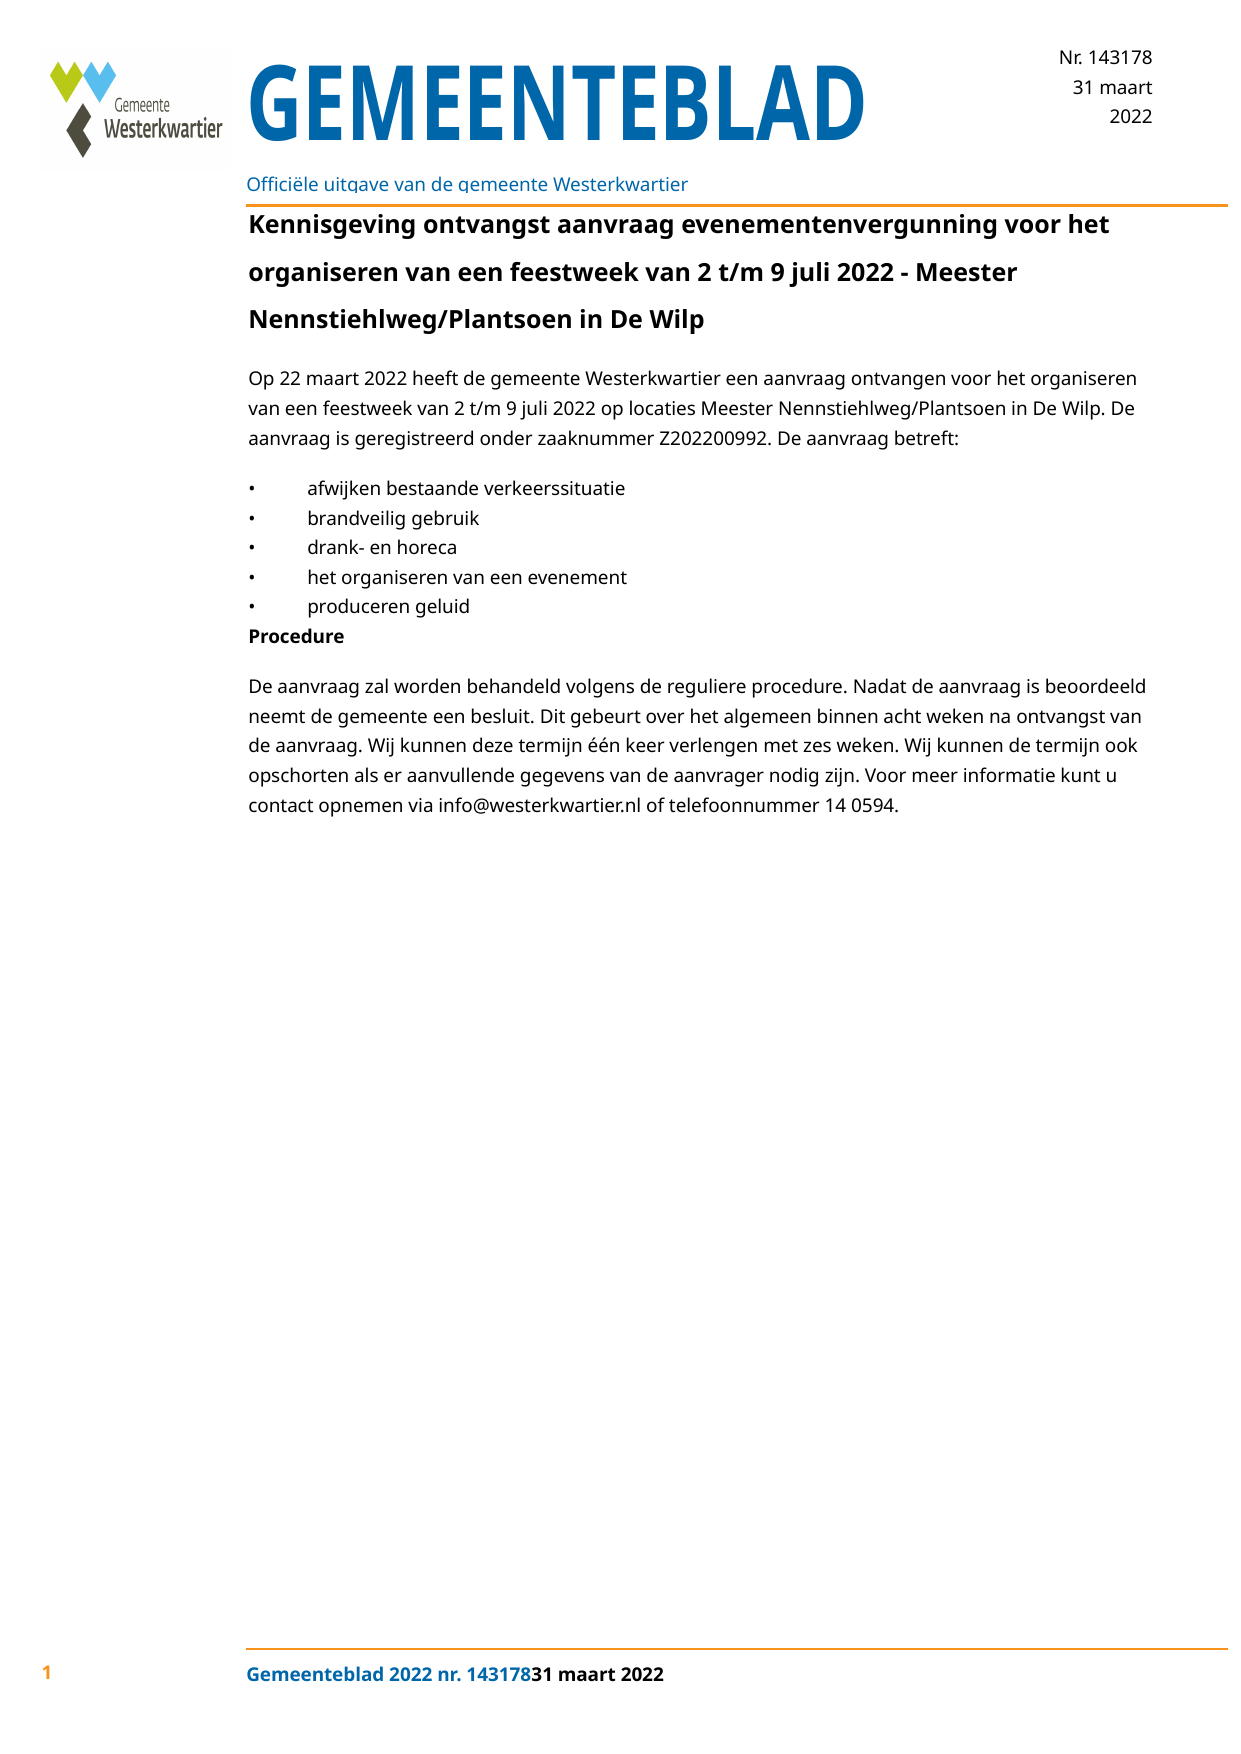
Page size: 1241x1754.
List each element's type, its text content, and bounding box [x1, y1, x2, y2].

text Kennisgeving ontvangst aanvraag evenementenvergunning voor het organiseren van een feestweek van 2 t/m 9 juli 2022 - Meester Nennstiehlweg/Plantsoen in De Wilp [248, 207, 1152, 336]
picture [41, 47, 231, 172]
list brandveilig gebruik [248, 505, 1152, 530]
list produceren geluid [248, 593, 1152, 619]
text Op 22 maart 2022 heeft de gemeente Westerkwartier een aanvraag ontvangen voor het organiseren van een feestweek van 2 t/m 9 juli 2022 op locaties Meester Nennstiehlweg/Plantsoen in De Wilp. De aanvraag is geregistreerd onder zaaknummer Z202200992. De aanvraag betreft: [248, 366, 1152, 450]
text Procedure [248, 623, 1152, 649]
list afwijken bestaande verkeerssituatie [248, 475, 1152, 501]
list drank- en horeca [248, 534, 1152, 560]
text De aanvraag zal worden behandeld volgens de reguliere procedure. Nadat de aanvraag is beoordeeld neemt de gemeente een besluit. Dit gebeurt over het algemeen binnen acht weken na ontvangst van de aanvraag. Wij kunnen deze termijn één keer verlengen met zes weken. Wij kunnen de termijn ook opschorten als er aanvullende gegevens van de aanvrager nodig zijn. Voor meer informatie kunt u contact opnemen via info@westerkwartier.nl of telefoonnummer 14 0594. [248, 673, 1152, 817]
list het organiseren van een evenement [248, 564, 1152, 589]
